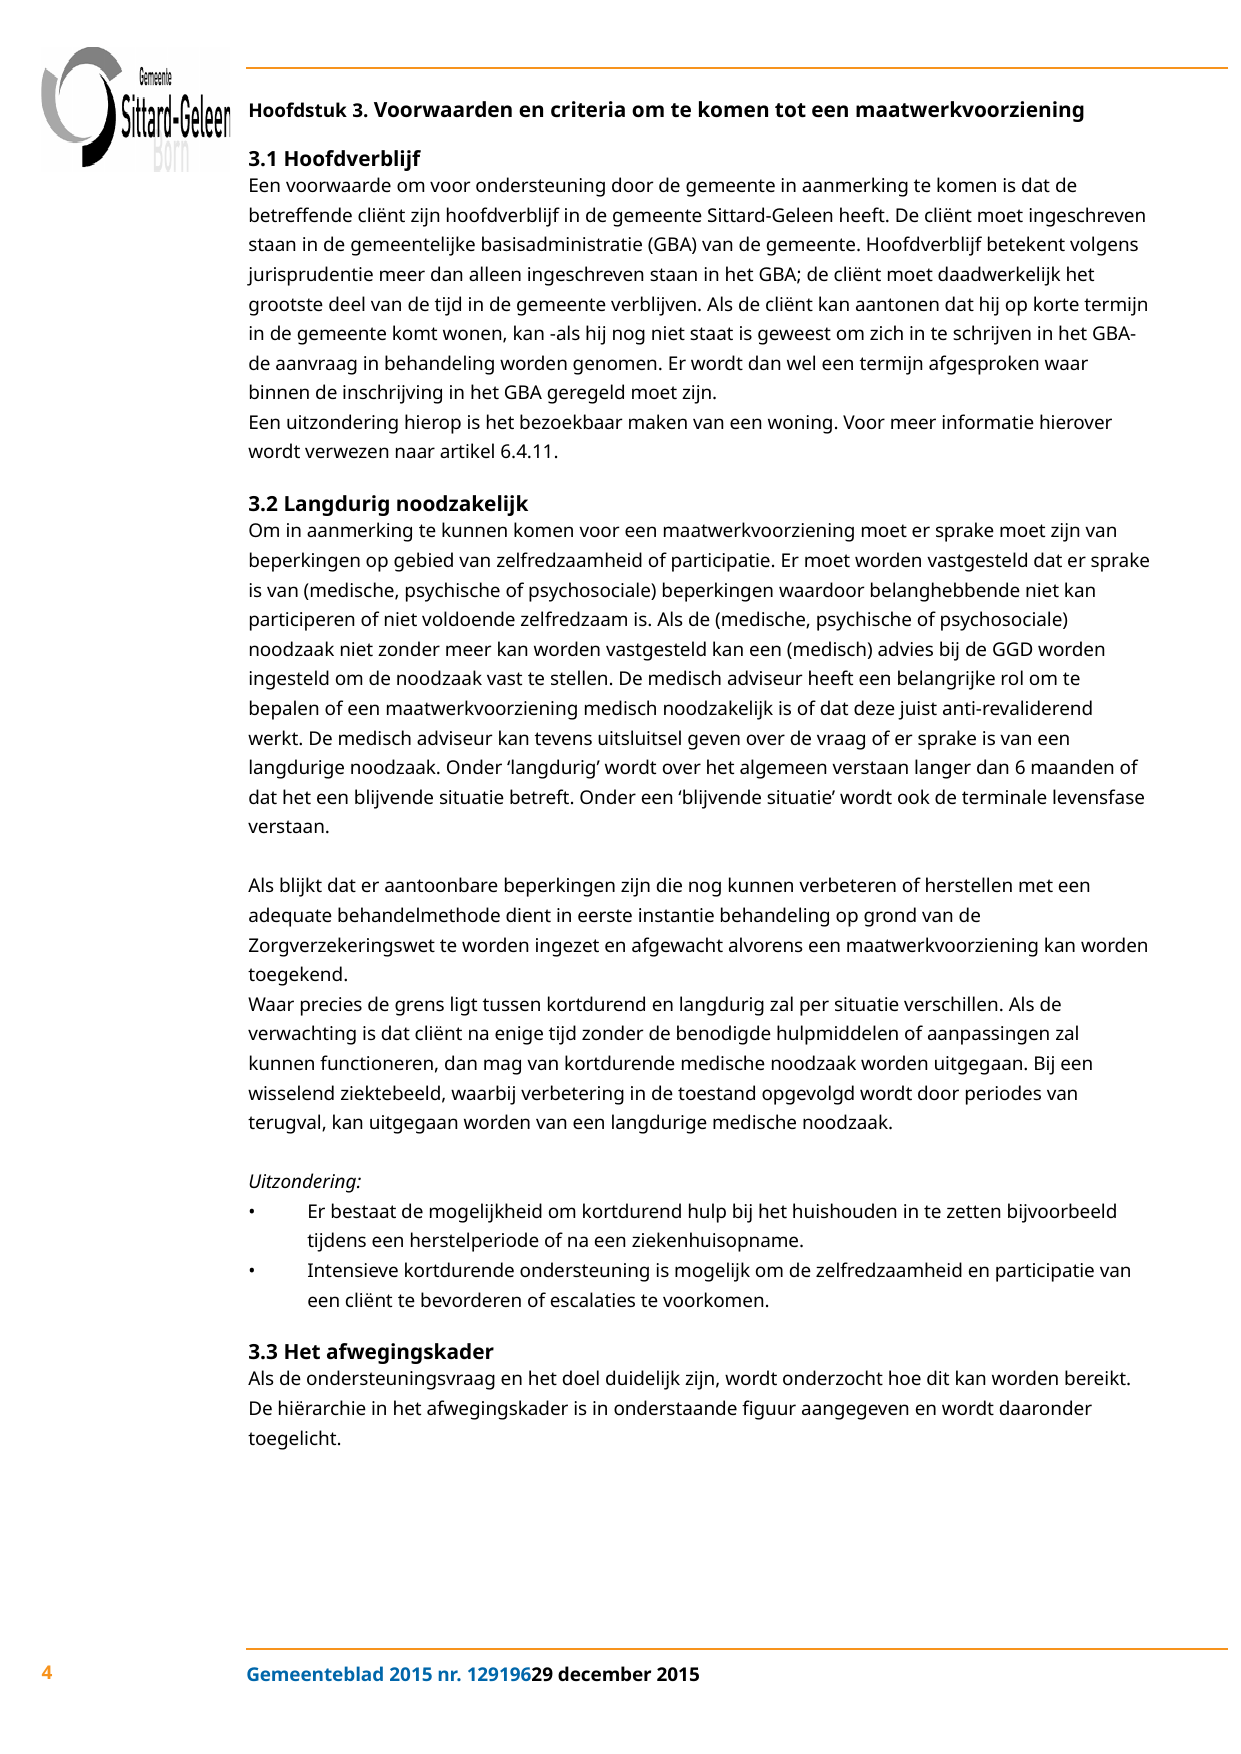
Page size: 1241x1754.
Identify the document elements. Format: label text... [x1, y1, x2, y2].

text Als blijkt dat er aantoonbare beperkingen zijn die nog kunnen verbeteren of herstellen met een adequate behandelmethode dient in eerste instantie behandeling op grond van de Zorgverzekeringswet te worden ingezet en afgewacht alvorens een maatwerkvoorziening kan worden toegekend. [248, 873, 1152, 987]
text Een voorwaarde om voor ondersteuning door de gemeente in aanmerking te komen is dat de betreffende cliënt zijn hoofdverblijf in de gemeente Sittard-Geleen heeft. De cliënt moet ingeschreven staan in de gemeentelijke basisadministratie (GBA) van de gemeente. Hoofdverblijf betekent volgens jurisprudentie meer dan alleen ingeschreven staan in het GBA; de cliënt moet daadwerkelijk het grootste deel van de tijd in de gemeente verblijven. Als de cliënt kan aantonen dat hij op korte termijn in de gemeente komt wonen, kan -als hij nog niet staat is geweest om zich in te schrijven in het GBA- de aanvraag in behandeling worden genomen. Er wordt dan wel een termijn afgesproken waar binnen de inschrijving in het GBA geregeld moet zijn. [248, 172, 1152, 405]
text Een uitzondering hierop is het bezoekbaar maken van een woning. Voor meer informatie hierover wordt verwezen naar artikel 6.4.11. [248, 409, 1152, 464]
list Intensieve kortdurende ondersteuning is mogelijk om de zelfredzaamheid en participatie van een cliënt te bevorderen of escalaties te voorkomen. [248, 1257, 1152, 1312]
text Als de ondersteuningsvraag en het doel duidelijk zijn, wordt onderzocht hoe dit kan worden bereikt. De hiërarchie in het afwegingskader is in onderstaande figuur aangegeven en wordt daaronder toegelicht. [248, 1366, 1152, 1451]
text 3.3 Het afwegingskader [248, 1337, 1152, 1366]
text Hoofdstuk 3. Voorwaarden en criteria om te komen tot een maatwerkvoorziening [248, 95, 1152, 123]
text Waar precies de grens ligt tussen kortdurend en langdurig zal per situatie verschillen. Als de verwachting is dat cliënt na enige tijd zonder de benodigde hulpmiddelen of aanpassingen zal kunnen functioneren, dan mag van kortdurende medische noodzaak worden uitgegaan. Bij een wisselend ziektebeeld, waarbij verbetering in de toestand opgevolgd wordt door periodes van terugval, kan uitgegaan worden van een langdurige medische noodzaak. [248, 991, 1152, 1135]
text Uitzondering: [248, 1168, 1152, 1194]
text 3.2 Langdurig noodzakelijk [248, 489, 1152, 518]
picture [41, 47, 231, 172]
text 3.1 Hoofdverblijf [248, 144, 1152, 172]
list Er bestaat de mogelijkheid om kortdurend hulp bij het huishouden in te zetten bijvoorbeeld tijdens een herstelperiode of na een ziekenhuisopname. [248, 1198, 1152, 1253]
text Om in aanmerking te kunnen komen voor een maatwerkvoorziening moet er sprake moet zijn van beperkingen op gebied van zelfredzaamheid of participatie. Er moet worden vastgesteld dat er sprake is van (medische, psychische of psychosociale) beperkingen waardoor belanghebbende niet kan participeren of niet voldoende zelfredzaam is. Als de (medische, psychische of psychosociale) noodzaak niet zonder meer kan worden vastgesteld kan een (medisch) advies bij de GGD worden ingesteld om de noodzaak vast te stellen. De medisch adviseur heeft een belangrijke rol om te bepalen of een maatwerkvoorziening medisch noodzakelijk is of dat deze juist anti-revaliderend werkt. De medisch adviseur kan tevens uitsluitsel geven over de vraag of er sprake is van een langdurige noodzaak. Onder ‘langdurig’ wordt over het algemeen verstaan langer dan 6 maanden of dat het een blijvende situatie betreft. Onder een ‘blijvende situatie’ wordt ook de terminale levensfase verstaan. [248, 518, 1152, 839]
